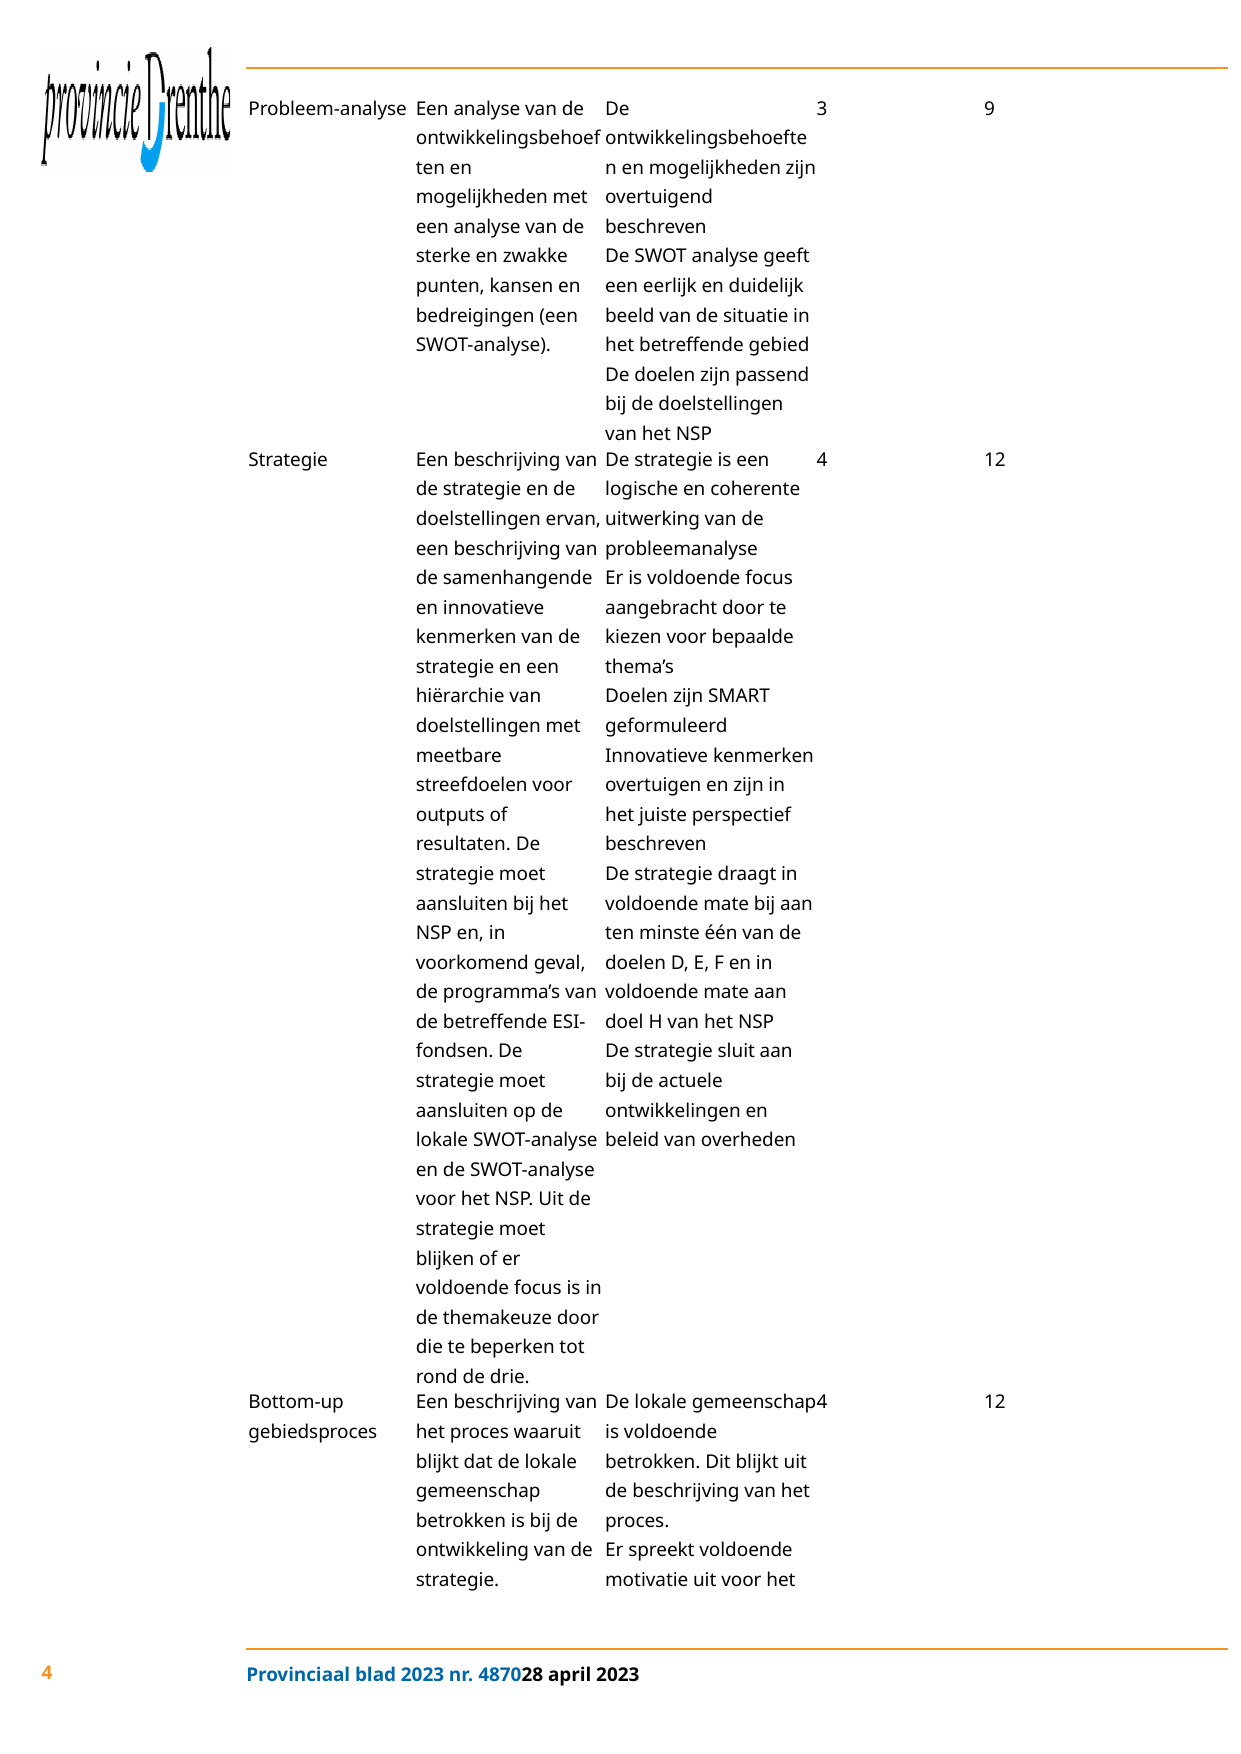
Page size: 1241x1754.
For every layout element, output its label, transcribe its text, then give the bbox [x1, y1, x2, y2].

table_cell 9 [984, 95, 1152, 446]
table_cell 12 [984, 1389, 1152, 1592]
table_cell De lokale gemeenschap is voldoende betrokken. Dit blijkt uit de beschrijving van het proces. Er spreekt voldoende motivatie uit voor het [605, 1389, 816, 1592]
table_cell 4 [816, 1389, 984, 1592]
table_cell Een analyse van de ontwikkelingsbehoeften en mogelijkheden met een analyse van de sterke en zwakke punten, kansen en bedreigingen (een SWOT-analyse). [416, 95, 605, 446]
table_cell De ontwikkelingsbehoeften en mogelijkheden zijn overtuigend beschreven De SWOT analyse geeft een eerlijk en duidelijk beeld van de situatie in het betreffende gebied De doelen zijn passend bij de doelstellingen van het NSP [605, 95, 816, 446]
table_cell Een beschrijving van de strategie en de doelstellingen ervan, een beschrijving van de samenhangende en innovatieve kenmerken van de strategie en een hiërarchie van doelstellingen met meetbare streefdoelen voor outputs of resultaten. De strategie moet aansluiten bij het NSP en, in voorkomend geval, de programma’s van de betreffende ESI-fondsen. De strategie moet aansluiten op de lokale SWOT-analyse en de SWOT-analyse voor het NSP. Uit de strategie moet blijken of er voldoende focus is in de themakeuze door die te beperken tot rond de drie. [416, 446, 605, 1389]
table_cell Strategie [248, 446, 416, 1389]
table_cell Bottom-up gebiedsproces [248, 1389, 416, 1592]
table_cell 12 [984, 446, 1152, 1389]
table_cell Een beschrijving van het proces waaruit blijkt dat de lokale gemeenschap betrokken is bij de ontwikkeling van de strategie. [416, 1389, 605, 1592]
picture [41, 47, 231, 172]
table_cell 3 [816, 95, 984, 446]
table_cell Probleem-analyse [248, 95, 416, 446]
table_cell De strategie is een logische en coherente uitwerking van de probleemanalyse Er is voldoende focus aangebracht door te kiezen voor bepaalde thema’s Doelen zijn SMART geformuleerd Innovatieve kenmerken overtuigen en zijn in het juiste perspectief beschreven De strategie draagt in voldoende mate bij aan ten minste één van de doelen D, E, F en in voldoende mate aan doel H van het NSP De strategie sluit aan bij de actuele ontwikkelingen en beleid van overheden [605, 446, 816, 1389]
table_cell 4 [816, 446, 984, 1389]
